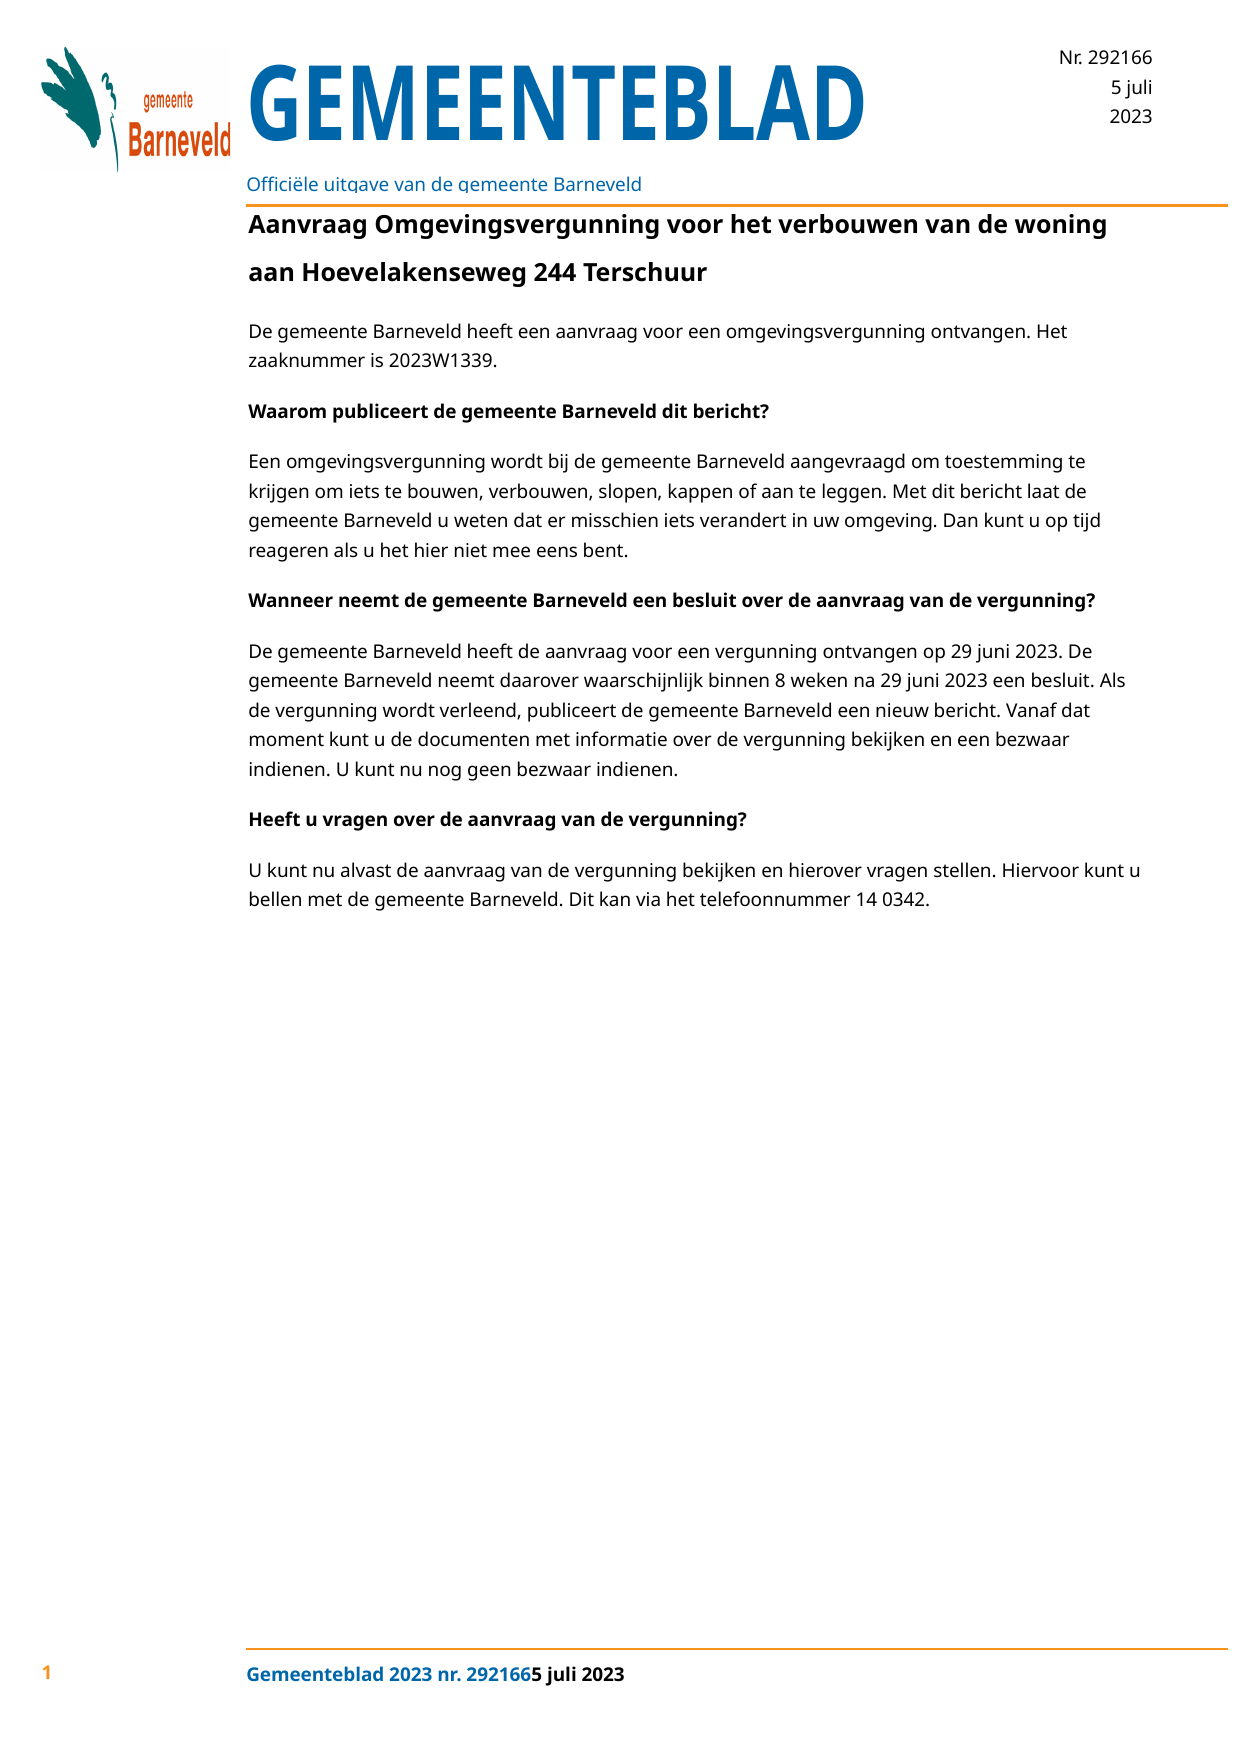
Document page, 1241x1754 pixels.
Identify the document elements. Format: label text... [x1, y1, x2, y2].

text Heeft u vragen over de aanvraag van de vergunning? [248, 807, 1152, 832]
text Aanvraag Omgevingsvergunning voor het verbouwen van de woning aan Hoevelakenseweg 244 Terschuur [248, 207, 1152, 288]
text U kunt nu alvast de aanvraag van de vergunning bekijken en hierover vragen stellen. Hiervoor kunt u bellen met de gemeente Barneveld. Dit kan via het telefoonnummer 14 0342. [248, 857, 1152, 912]
text De gemeente Barneveld heeft een aanvraag voor een omgevingsvergunning ontvangen. Het zaaknummer is 2023W1339. [248, 318, 1152, 373]
text Een omgevingsvergunning wordt bij de gemeente Barneveld aangevraagd om toestemming te krijgen om iets te bouwen, verbouwen, slopen, kappen of aan te leggen. Met dit bericht laat de gemeente Barneveld u weten dat er misschien iets verandert in uw omgeving. Dan kunt u op tijd reageren als u het hier niet mee eens bent. [248, 448, 1152, 563]
picture [41, 47, 231, 172]
text Wanneer neemt de gemeente Barneveld een besluit over de aanvraag van de vergunning? [248, 587, 1152, 613]
text Waarom publiceert de gemeente Barneveld dit bericht? [248, 398, 1152, 424]
text De gemeente Barneveld heeft de aanvraag voor een vergunning ontvangen op 29 juni 2023. De gemeente Barneveld neemt daarover waarschijnlijk binnen 8 weken na 29 juni 2023 een besluit. Als de vergunning wordt verleend, publiceert de gemeente Barneveld een nieuw bericht. Vanaf dat moment kunt u de documenten met informatie over de vergunning bekijken en een bezwaar indienen. U kunt nu nog geen bezwaar indienen. [248, 638, 1152, 782]
